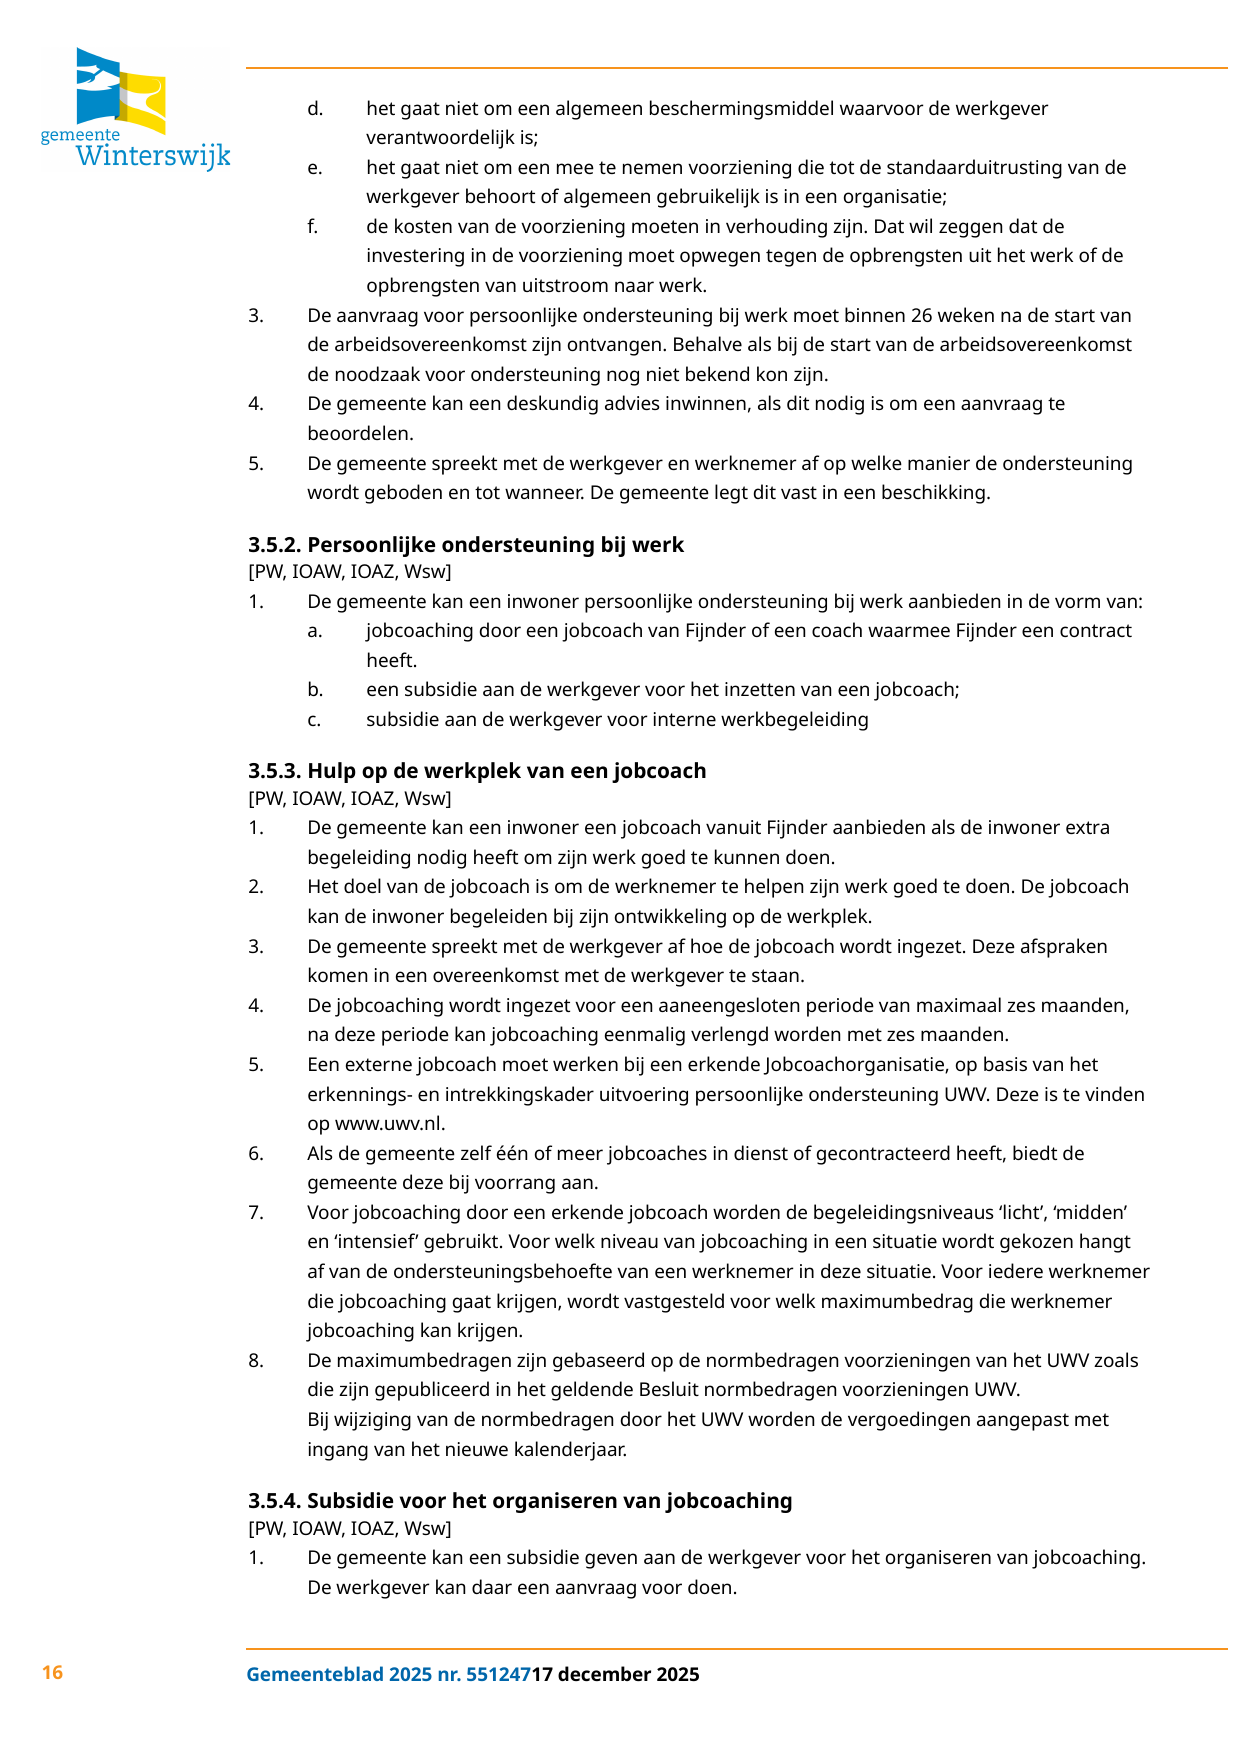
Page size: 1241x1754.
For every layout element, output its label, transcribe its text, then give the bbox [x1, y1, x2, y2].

list jobcoaching door een jobcoach van Fijnder of een coach waarmee Fijnder een contract heeft. [307, 617, 1152, 673]
list De maximumbedragen zijn gebaseerd op de normbedragen voorzieningen van het UWV zoals die zijn gepubliceerd in het geldende Besluit normbedragen voorzieningen UWV. [248, 1347, 1152, 1402]
list Een externe jobcoach moet werken bij een erkende Jobcoachorganisatie, op basis van het erkennings- en intrekkingskader uitvoering persoonlijke ondersteuning UWV. Deze is te vinden op www.uwv.nl. [248, 1051, 1152, 1136]
list Als de gemeente zelf één of meer jobcoaches in dienst of gecontracteerd heeft, biedt de gemeente deze bij voorrang aan. [248, 1140, 1152, 1195]
list Bij wijziging van de normbedragen door het UWV worden de vergoedingen aangepast met ingang van het nieuwe kalenderjaar. [248, 1406, 1152, 1462]
list subsidie aan de werkgever voor interne werkbegeleiding [307, 706, 1152, 732]
list Het doel van de jobcoach is om de werknemer te helpen zijn werk goed te doen. De jobcoach kan de inwoner begeleiden bij zijn ontwikkeling op de werkplek. [248, 874, 1152, 929]
list Voor jobcoaching door een erkende jobcoach worden de begeleidingsniveaus ‘licht’, ‘midden’ en ‘intensief’ gebruikt. Voor welk niveau van jobcoaching in een situatie wordt gekozen hangt af van de ondersteuningsbehoefte van een werknemer in deze situatie. Voor iedere werknemer die jobcoaching gaat krijgen, wordt vastgesteld voor welk maximumbedrag die werknemer jobcoaching kan krijgen. [248, 1199, 1152, 1343]
text 3.5.4. Subsidie voor het organiseren van jobcoaching [248, 1486, 1152, 1515]
list De gemeente kan een subsidie geven aan de werkgever voor het organiseren van jobcoaching. De werkgever kan daar een aanvraag voor doen. [248, 1544, 1152, 1599]
list een subsidie aan de werkgever voor het inzetten van een jobcoach; [307, 677, 1152, 702]
picture [225, 153, 231, 162]
list de kosten van de voorziening moeten in verhouding zijn. Dat wil zeggen dat de investering in de voorziening moet opwegen tegen de opbrengsten uit het werk of de opbrengsten van uitstroom naar werk. [307, 213, 1152, 298]
list De jobcoaching wordt ingezet voor een aaneengesloten periode van maximaal zes maanden, na deze periode kan jobcoaching eenmalig verlengd worden met zes maanden. [248, 992, 1152, 1047]
text [PW, IOAW, IOAZ, Wsw] [248, 558, 1152, 584]
list De gemeente spreekt met de werkgever en werknemer af op welke manier de ondersteuning wordt geboden en tot wanneer. De gemeente legt dit vast in een beschikking. [248, 450, 1152, 505]
list De gemeente spreekt met de werkgever af hoe de jobcoach wordt ingezet. Deze afspraken komen in een overeenkomst met de werkgever te staan. [248, 933, 1152, 988]
text 3.5.2. Persoonlijke ondersteuning bij werk [248, 530, 1152, 558]
picture [41, 47, 231, 172]
text [PW, IOAW, IOAZ, Wsw] [248, 785, 1152, 811]
text 3.5.3. Hulp op de werkplek van een jobcoach [248, 757, 1152, 785]
list De gemeente kan een deskundig advies inwinnen, als dit nodig is om een aanvraag te beoordelen. [248, 391, 1152, 446]
text [PW, IOAW, IOAZ, Wsw] [248, 1515, 1152, 1540]
list het gaat niet om een mee te nemen voorziening die tot de standaarduitrusting van de werkgever behoort of algemeen gebruikelijk is in een organisatie; [307, 154, 1152, 209]
list De gemeente kan een inwoner persoonlijke ondersteuning bij werk aanbieden in de vorm van: [248, 588, 1152, 613]
list De aanvraag voor persoonlijke ondersteuning bij werk moet binnen 26 weken na de start van de arbeidsovereenkomst zijn ontvangen. Behalve als bij de start van de arbeidsovereenkomst de noodzaak voor ondersteuning nog niet bekend kon zijn. [248, 302, 1152, 387]
list het gaat niet om een algemeen beschermingsmiddel waarvoor de werkgever verantwoordelijk is; [307, 95, 1152, 150]
list De gemeente kan een inwoner een jobcoach vanuit Fijnder aanbieden als de inwoner extra begeleiding nodig heeft om zijn werk goed te kunnen doen. [248, 814, 1152, 870]
